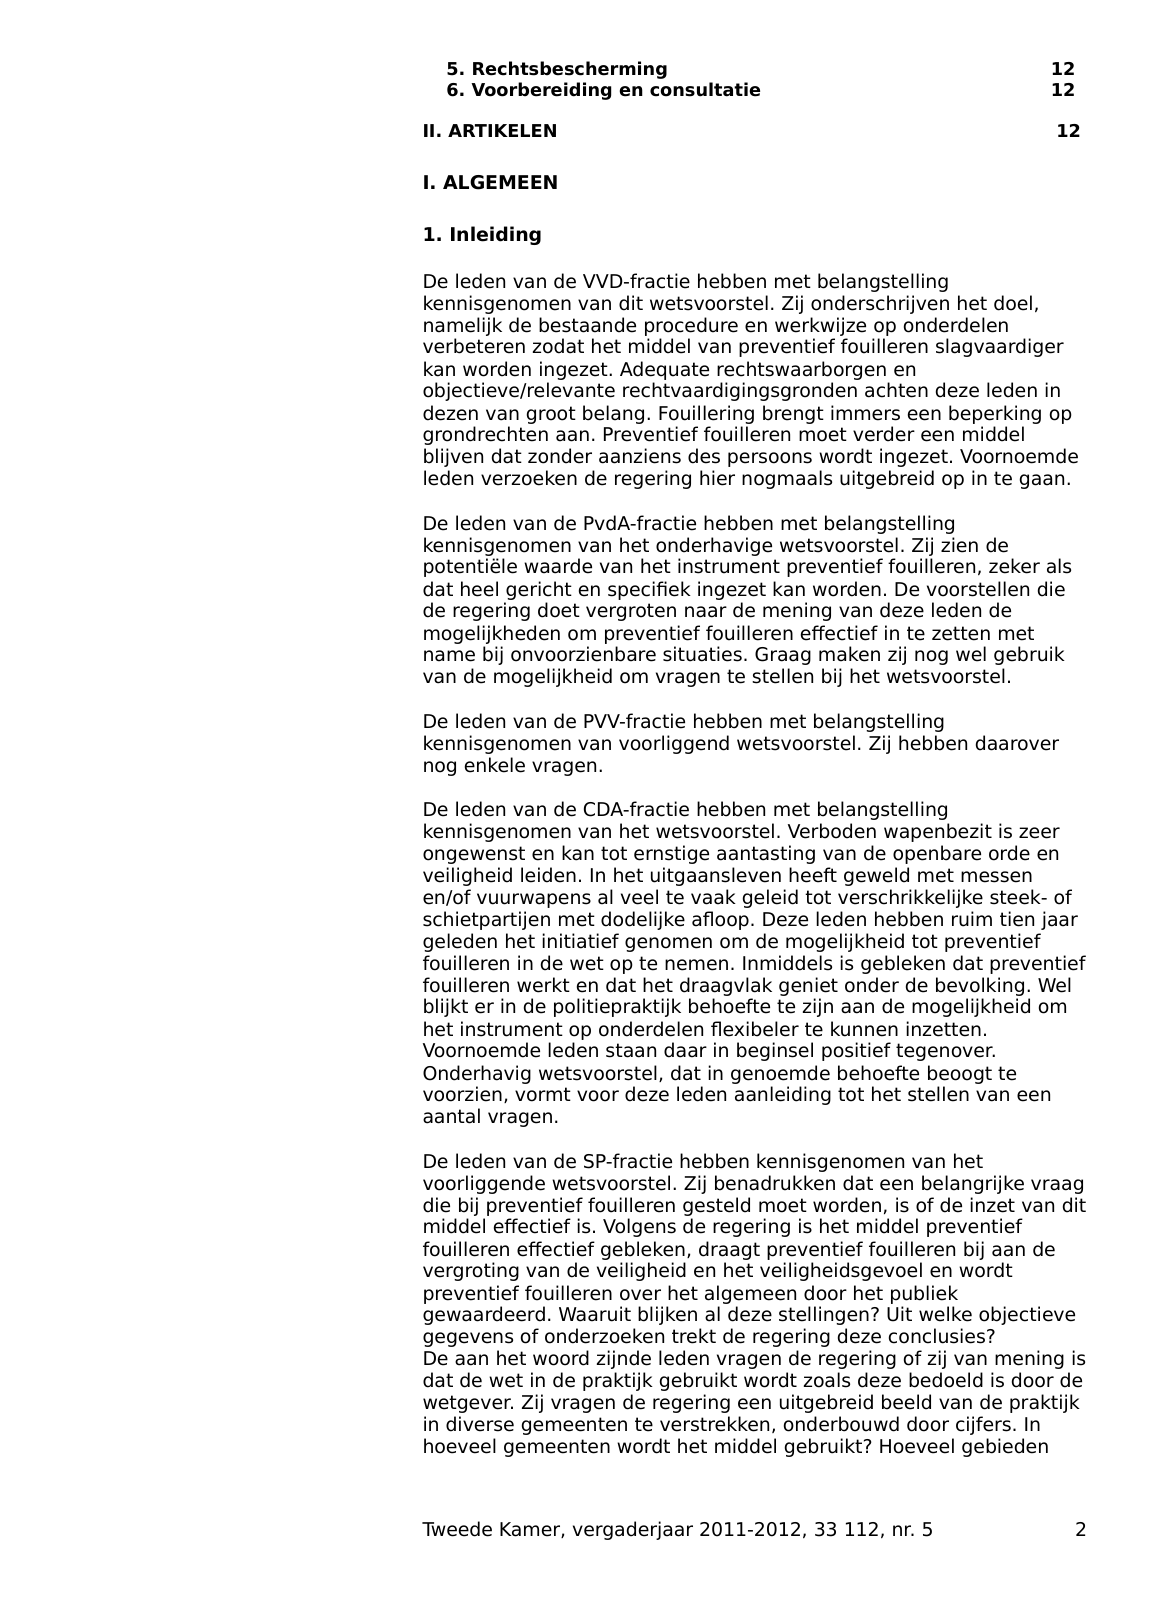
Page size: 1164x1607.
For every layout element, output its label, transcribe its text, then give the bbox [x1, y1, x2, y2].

text De aan het woord zijnde leden vragen de regering of zij van mening is dat de wet in de praktijk gebruikt wordt zoals deze bedoeld is door de wetgever. Zij vragen de regering een uitgebreid beeld van de praktijk in diverse gemeenten te verstrekken, onderbouwd door cijfers. In hoeveel gemeenten wordt het middel gebruikt? Hoeveel gebieden [422, 1348, 1087, 1458]
table_cell 12 [1027, 121, 1087, 142]
text De leden van de PVV-fractie hebben met belangstelling kennisgenomen van voorliggend wetsvoorstel. Zij hebben daarover nog enkele vragen. [422, 711, 1087, 776]
table_cell [422, 80, 440, 100]
table_cell [440, 100, 458, 121]
table_cell [422, 59, 440, 80]
table_cell 12 [1027, 80, 1087, 100]
table_cell 5. Rechtsbescherming [440, 59, 1027, 80]
subtitle I. ALGEMEEN [422, 172, 1087, 193]
text De leden van de SP-fractie hebben kennisgenomen van het voorliggende wetsvoorstel. Zij benadrukken dat een belangrijke vraag die bij preventief fouilleren gesteld moet worden, is of de inzet van dit middel effectief is. Volgens de regering is het middel preventief fouilleren effectief gebleken, draagt preventief fouilleren bij aan de vergroting van de veiligheid en het veiligheidsgevoel en wordt preventief fouilleren over het algemeen door het publiek gewaardeerd. Waaruit blijken al deze stellingen? Uit welke objectieve gegevens of onderzoeken trekt de regering deze conclusies? [422, 1151, 1087, 1348]
subtitle 1. Inleiding [422, 223, 1087, 246]
text De leden van de VVD-fractie hebben met belangstelling kennisgenomen van dit wetsvoorstel. Zij onderschrijven het doel, namelijk de bestaande procedure en werkwijze op onderdelen verbeteren zodat het middel van preventief fouilleren slagvaardiger kan worden ingezet. Adequate rechtswaarborgen en objectieve/relevante rechtvaardigingsgronden achten deze leden in dezen van groot belang. Fouillering brengt immers een beperking op grondrechten aan. Preventief fouilleren moet verder een middel blijven dat zonder aanziens des persoons wordt ingezet. Voornoemde leden verzoeken de regering hier nogmaals uitgebreid op in te gaan. [422, 271, 1087, 490]
table_cell II. ARTIKELEN [422, 121, 1027, 142]
text De leden van de CDA-fractie hebben met belangstelling kennisgenomen van het wetsvoorstel. Verboden wapenbezit is zeer ongewenst en kan tot ernstige aantasting van de openbare orde en veiligheid leiden. In het uitgaansleven heeft geweld met messen en/of vuurwapens al veel te vaak geleid tot verschrikkelijke steek- of schietpartijen met dodelijke afloop. Deze leden hebben ruim tien jaar geleden het initiatief genomen om de mogelijkheid tot preventief fouilleren in de wet op te nemen. Inmiddels is gebleken dat preventief fouilleren werkt en dat het draagvlak geniet onder de bevolking. Wel blijkt er in de politiepraktijk behoefte te zijn aan de mogelijkheid om het instrument op onderdelen flexibeler te kunnen inzetten. Voornoemde leden staan daar in beginsel positief tegenover. Onderhavig wetsvoorstel, dat in genoemde behoefte beoogt te voorzien, vormt voor deze leden aanleiding tot het stellen van een aantal vragen. [422, 799, 1087, 1128]
table_cell [1027, 100, 1087, 121]
table_cell [458, 100, 1027, 121]
text De leden van de PvdA-fractie hebben met belangstelling kennisgenomen van het onderhavige wetsvoorstel. Zij zien de potentiële waarde van het instrument preventief fouilleren, zeker als dat heel gericht en specifiek ingezet kan worden. De voorstellen die de regering doet vergroten naar de mening van deze leden de mogelijkheden om preventief fouilleren effectief in te zetten met name bij onvoorzienbare situaties. Graag maken zij nog wel gebruik van de mogelijkheid om vragen te stellen bij het wetsvoorstel. [422, 512, 1087, 688]
table_cell 6. Voorbereiding en consultatie [440, 80, 1027, 100]
table_cell [422, 100, 440, 121]
table_cell 12 [1027, 59, 1087, 80]
